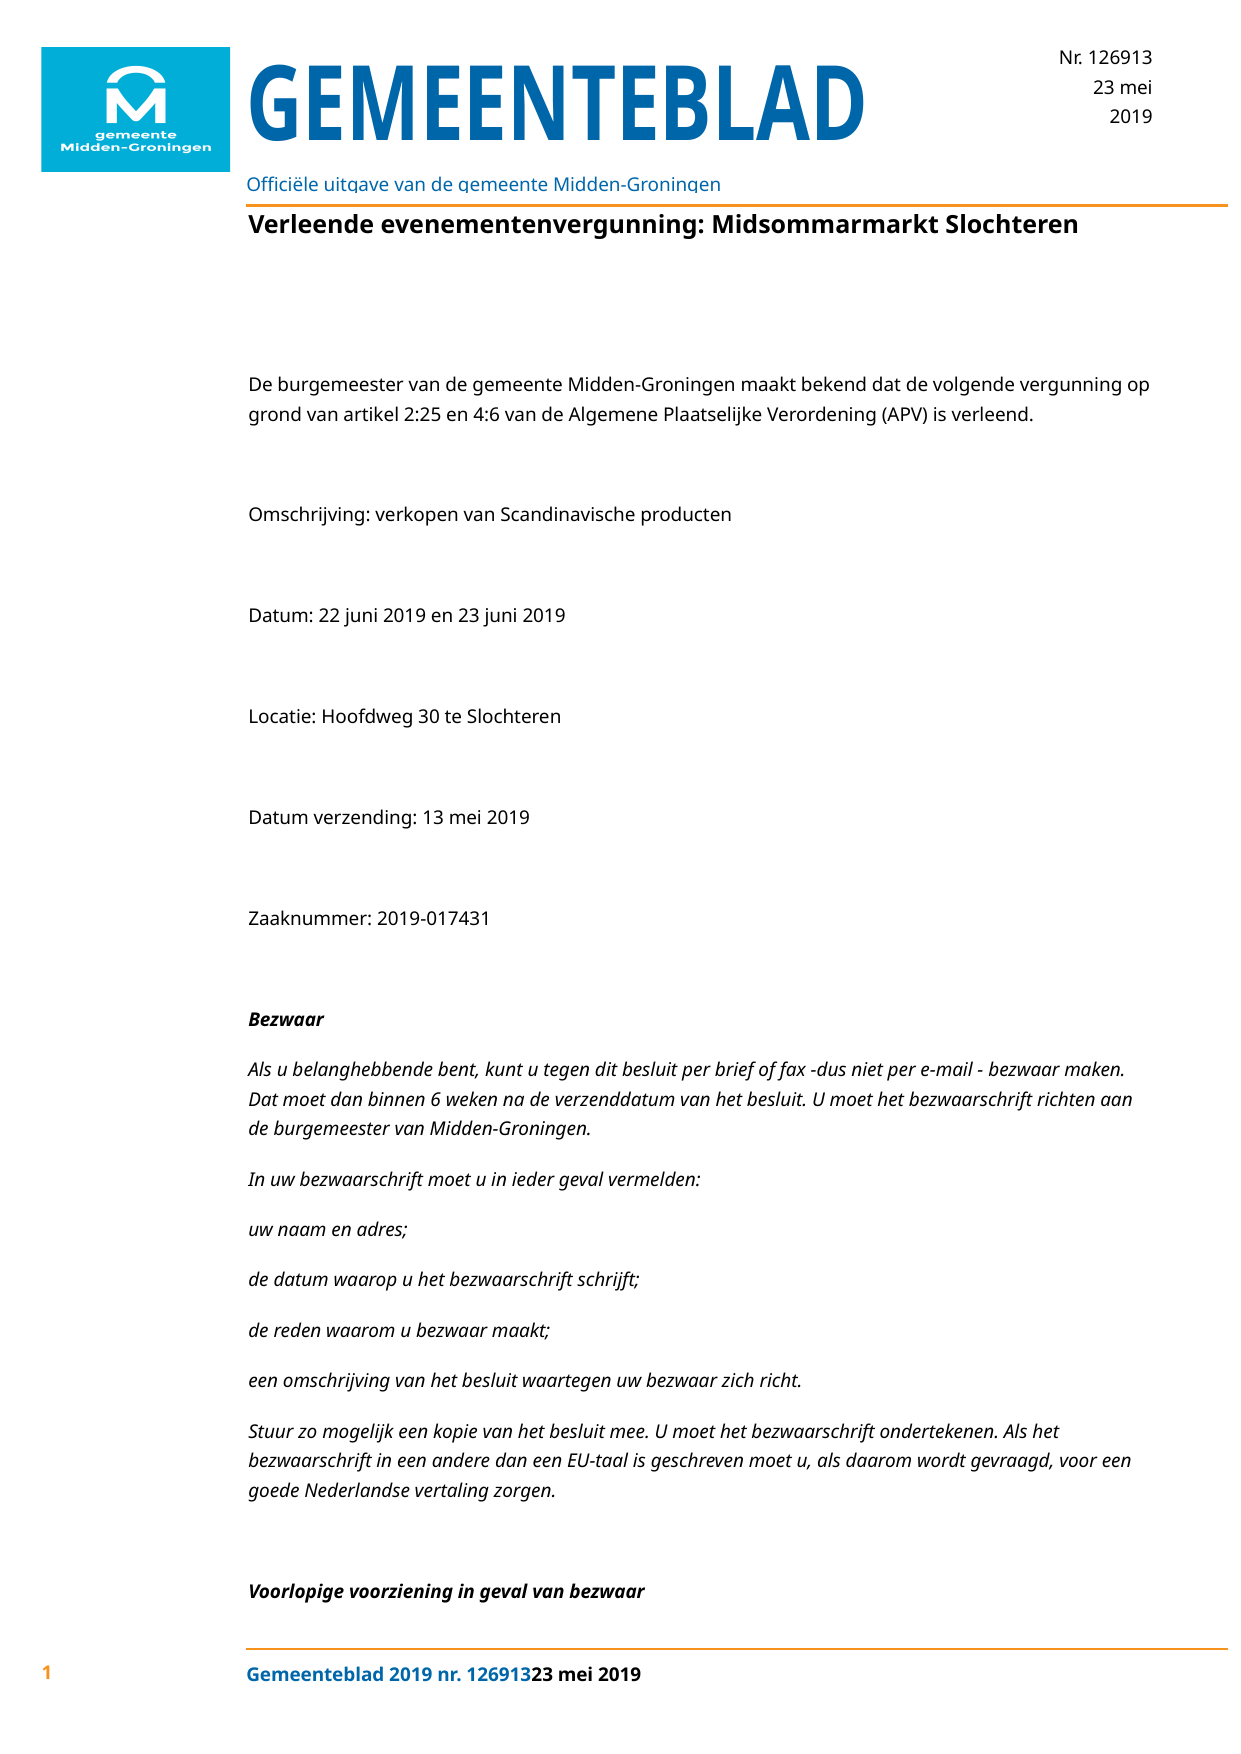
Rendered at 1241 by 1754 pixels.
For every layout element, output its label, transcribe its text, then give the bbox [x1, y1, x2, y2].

text de datum waarop u het bezwaarschrift schrijft; [248, 1267, 1152, 1292]
text Datum verzending: 13 mei 2019 [248, 804, 1152, 830]
picture [107, 89, 165, 122]
text de reden waarom u bezwaar maakt; [248, 1317, 1152, 1343]
text Zaaknummer: 2019-017431 [248, 905, 1152, 931]
text In uw bezwaarschrift moet u in ieder geval vermelden: [248, 1166, 1152, 1191]
text Locatie: Hoofdweg 30 te Slochteren [248, 703, 1152, 729]
text uw naam en adres; [248, 1216, 1152, 1242]
text Stuur zo mogelijk een kopie van het besluit mee. U moet het bezwaarschrift ondertekenen. Als het bezwaarschrift in een andere dan een EU-taal is geschreven moet u, als daarom wordt gevraagd, voor een goede Nederlandse vertaling zorgen. [248, 1418, 1152, 1503]
text Verleende evenementenvergunning: Midsommarmarkt Slochteren [248, 207, 1152, 241]
picture [108, 66, 164, 82]
text Datum: 22 juni 2019 en 23 juni 2019 [248, 602, 1152, 628]
text Voorlopige voorziening in geval van bezwaar [248, 1578, 1152, 1603]
picture [184, 146, 190, 153]
text De burgemeester van de gemeente Midden-Groningen maakt bekend dat de volgende vergunning op grond van artikel 2:25 en 4:6 van de Algemene Plaatselijke Verordening (APV) is verleend. [248, 371, 1152, 426]
text een omschrijving van het besluit waartegen uw bezwaar zich richt. [248, 1367, 1152, 1393]
text Omschrijving: verkopen van Scandinavische producten [248, 502, 1152, 527]
text Als u belanghebbende bent, kunt u tegen dit besluit per brief of fax -dus niet per e-mail - bezwaar maken. Dat moet dan binnen 6 weken na de verzenddatum van het besluit. U moet het bezwaarschrift richten aan de burgemeester van Midden-Groningen. [248, 1056, 1152, 1141]
text Bezwaar [248, 1006, 1152, 1031]
